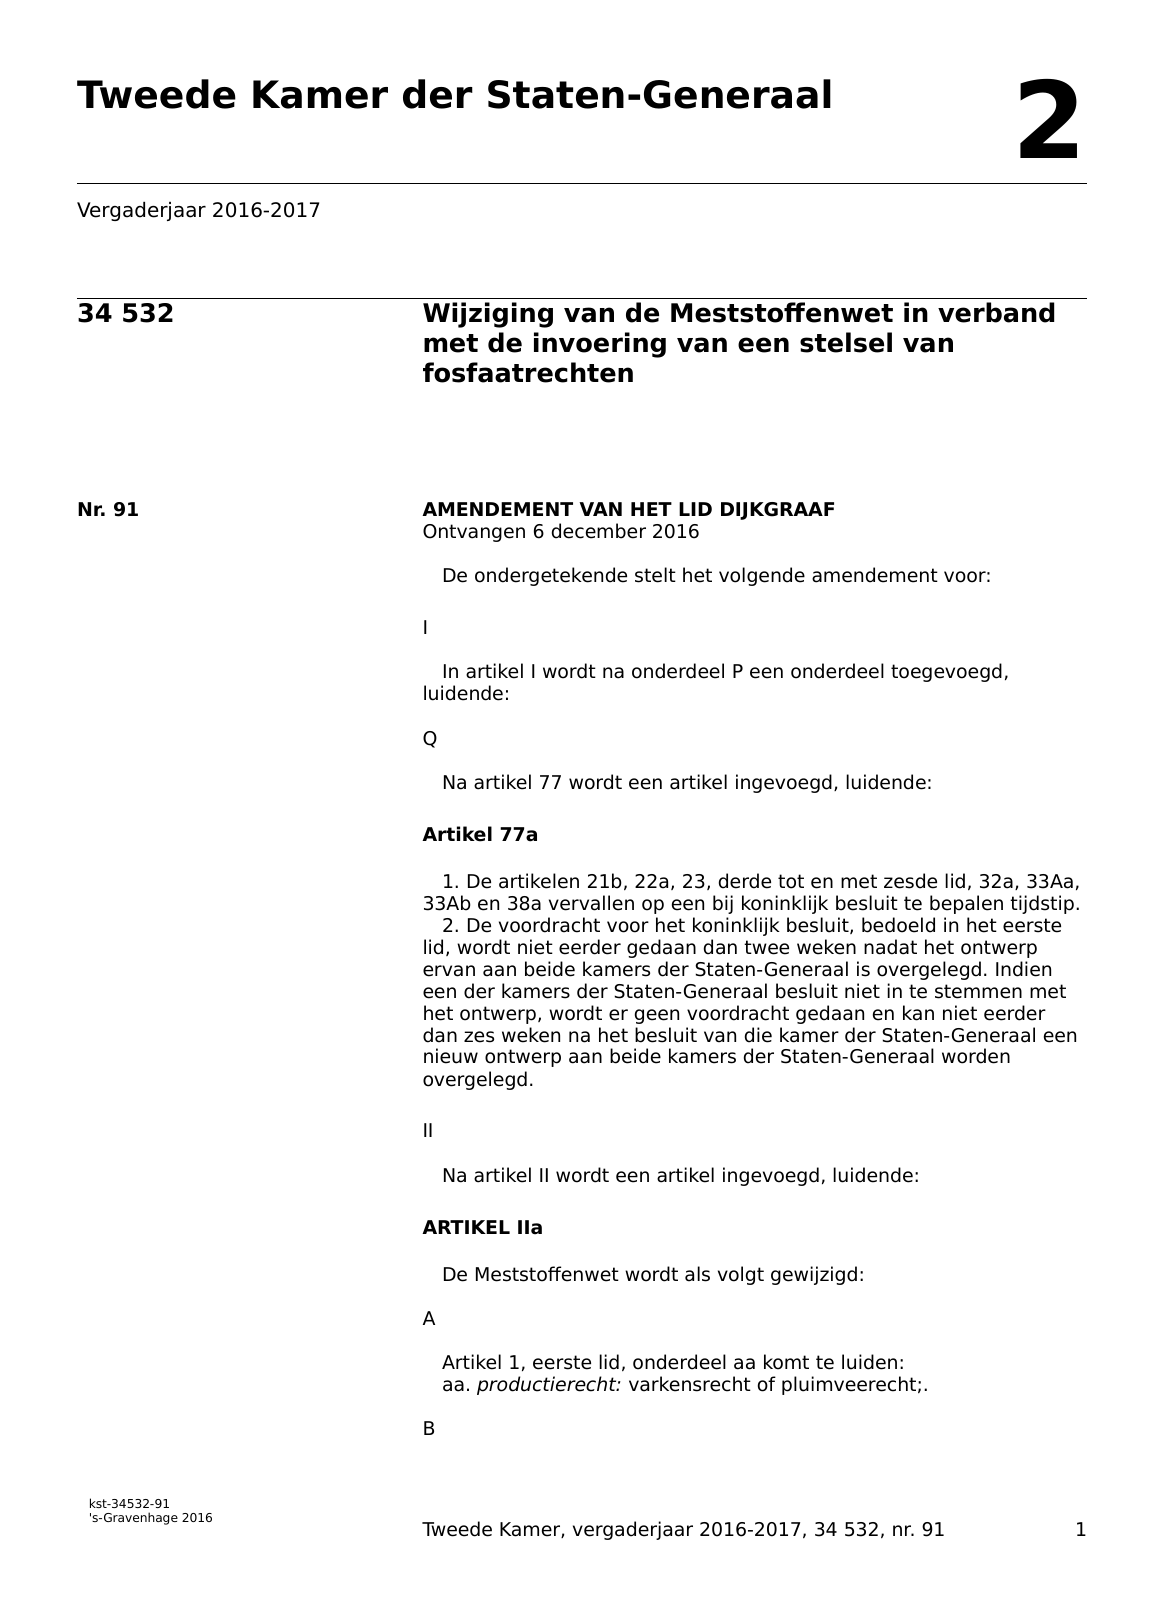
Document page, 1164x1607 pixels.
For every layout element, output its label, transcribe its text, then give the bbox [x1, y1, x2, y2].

text A [422, 1308, 1087, 1330]
subtitle ARTIKEL IIa [422, 1217, 1087, 1238]
text 's-Gravenhage 2016 [88, 1511, 323, 1525]
subtitle II [422, 1120, 1087, 1142]
text De Meststoffenwet wordt als volgt gewijzigd: [422, 1263, 1087, 1286]
text aa. productierecht: varkensrecht of pluimveerecht;. [422, 1374, 1087, 1396]
table_cell Vergaderjaar 2016-2017 [77, 184, 1087, 298]
text Q [422, 727, 1087, 749]
text Ontvangen 6 december 2016 [422, 521, 1087, 543]
subtitle I [422, 617, 1087, 639]
text 1. De artikelen 21b, 22a, 23, derde tot en met zesde lid, 32a, 33Aa, 33Ab en 38a vervallen op een bij koninklijk besluit te bepalen tijdstip. [422, 871, 1087, 914]
subtitle Nr. 91 AMENDEMENT VAN HET LID DIJKGRAAF [77, 499, 1087, 521]
subtitle 34 532 Wijziging van de Meststoffenwet in verband met de invoering van een stelsel van fosfaatrechten [77, 299, 1087, 388]
text Artikel 1, eerste lid, onderdeel aa komt te luiden: [422, 1352, 1087, 1374]
text B [422, 1418, 1087, 1440]
text 2. De voordracht voor het koninklijk besluit, bedoeld in het eerste lid, wordt niet eerder gedaan dan twee weken nadat het ontwerp ervan aan beide kamers der Staten-Generaal is overgelegd. Indien een der kamers der Staten-Generaal besluit niet in te stemmen met het ontwerp, wordt er geen voordracht gedaan en kan niet eerder dan zes weken na het besluit van die kamer der Staten-Generaal een nieuw ontwerp aan beide kamers der Staten-Generaal worden overgelegd. [422, 914, 1087, 1090]
subtitle Artikel 77a [422, 824, 1087, 846]
text Na artikel II wordt een artikel ingevoegd, luidende: [422, 1164, 1087, 1187]
text kst-34532-91 [88, 1497, 323, 1511]
text Na artikel 77 wordt een artikel ingevoegd, luidende: [422, 772, 1087, 794]
table_header Tweede Kamer der Staten-Generaal [77, 59, 886, 183]
text De ondergetekende stelt het volgende amendement voor: [422, 565, 1087, 587]
text In artikel I wordt na onderdeel P een onderdeel toegevoegd, luidende: [422, 661, 1087, 705]
table_header 2 [886, 59, 1087, 183]
